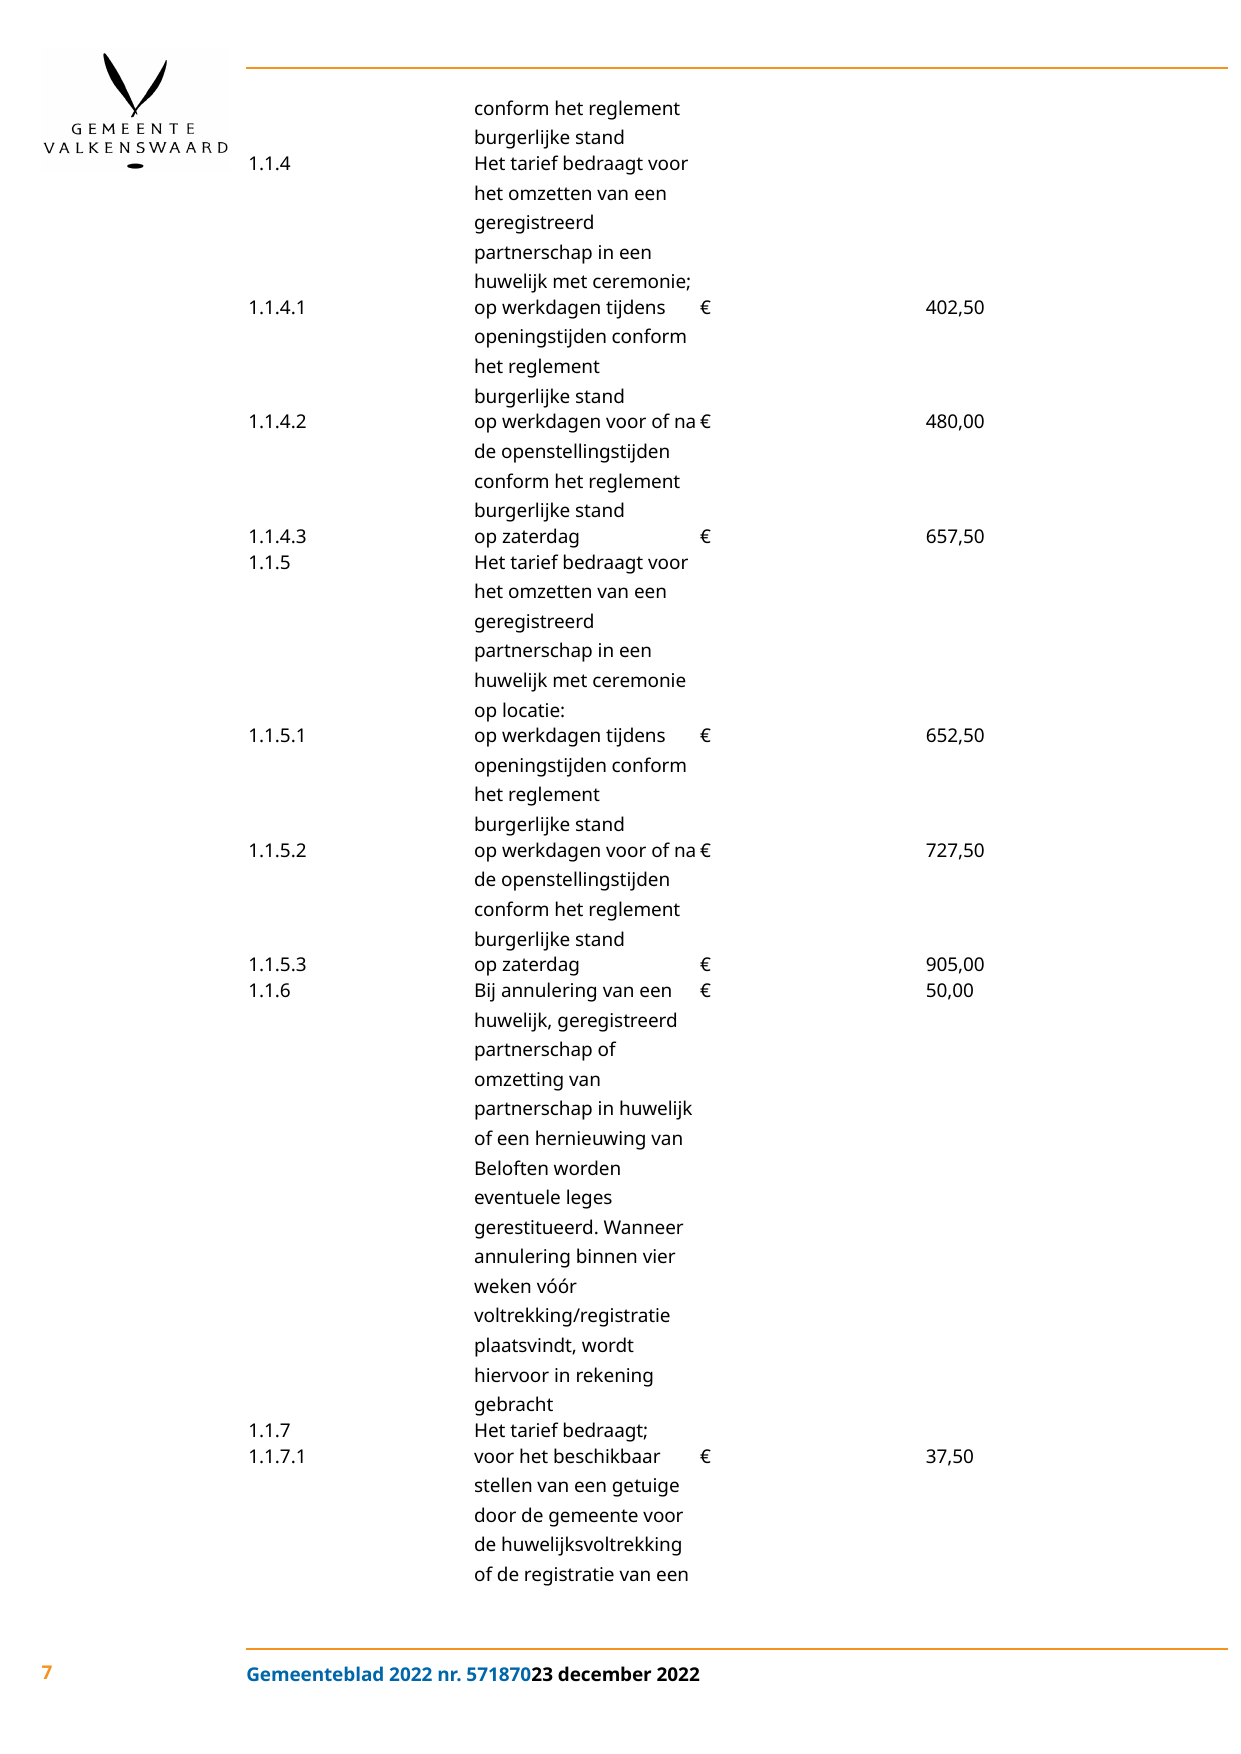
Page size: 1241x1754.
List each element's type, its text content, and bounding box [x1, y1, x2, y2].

table_cell 1.1.7 [248, 1417, 474, 1443]
table_cell 652,50 [926, 723, 1152, 837]
table_cell [700, 150, 926, 294]
table_cell 1.1.4.2 [248, 409, 474, 523]
table_cell Het tarief bedraagt voor het omzetten van een geregistreerd partnerschap in een huwelijk met ceremonie op locatie: [474, 549, 700, 722]
table_cell op werkdagen tijdens openingstijden conform het reglement burgerlijke stand [474, 294, 700, 409]
table_cell op werkdagen tijdens openingstijden conform het reglement burgerlijke stand [474, 723, 700, 837]
table_cell € [700, 977, 926, 1417]
table_cell 1.1.4 [248, 150, 474, 294]
picture [41, 47, 231, 172]
table_cell [700, 95, 926, 150]
table_cell 480,00 [926, 409, 1152, 523]
table_cell 657,50 [926, 523, 1152, 549]
table_cell 1.1.4.1 [248, 294, 474, 409]
table_cell [700, 549, 926, 722]
table_cell conform het reglement burgerlijke stand [474, 95, 700, 150]
table_cell € [700, 294, 926, 409]
table_cell 1.1.5.2 [248, 837, 474, 951]
table_cell € [700, 951, 926, 977]
table_cell 727,50 [926, 837, 1152, 951]
table_cell [700, 1417, 926, 1443]
table_cell [926, 549, 1152, 722]
table_cell Het tarief bedraagt; [474, 1417, 700, 1443]
table_cell 1.1.5.1 [248, 723, 474, 837]
table_cell € [700, 409, 926, 523]
table_cell 1.1.5 [248, 549, 474, 722]
table_cell 50,00 [926, 977, 1152, 1417]
table_cell 1.1.5.3 [248, 951, 474, 977]
table_cell op werkdagen voor of na de openstellingstijden conform het reglement burgerlijke stand [474, 837, 700, 951]
table_cell [926, 150, 1152, 294]
table_cell [926, 95, 1152, 150]
table_cell op werkdagen voor of na de openstellingstijden conform het reglement burgerlijke stand [474, 409, 700, 523]
table_cell [248, 95, 474, 150]
table_cell Het tarief bedraagt voor het omzetten van een geregistreerd partnerschap in een huwelijk met ceremonie; [474, 150, 700, 294]
table_cell € [700, 523, 926, 549]
table_cell 37,50 [926, 1443, 1152, 1587]
table_cell 402,50 [926, 294, 1152, 409]
table_cell Bij annulering van een huwelijk, geregistreerd partnerschap of omzetting van partnerschap in huwelijk of een hernieuwing van Beloften worden eventuele leges gerestitueerd. Wanneer annulering binnen vier weken vóór voltrekking/registratie plaatsvindt, wordt hiervoor in rekening gebracht [474, 977, 700, 1417]
table_cell 1.1.6 [248, 977, 474, 1417]
table_cell voor het beschikbaar stellen van een getuige door de gemeente voor de huwelijksvoltrekking of de registratie van een [474, 1443, 700, 1587]
table_cell € [700, 1443, 926, 1587]
table_cell € [700, 723, 926, 837]
table_cell [926, 1417, 1152, 1443]
table_cell op zaterdag [474, 523, 700, 549]
table_cell € [700, 837, 926, 951]
table_cell op zaterdag [474, 951, 700, 977]
table_cell 1.1.4.3 [248, 523, 474, 549]
table_cell 1.1.7.1 [248, 1443, 474, 1587]
table_cell 905,00 [926, 951, 1152, 977]
